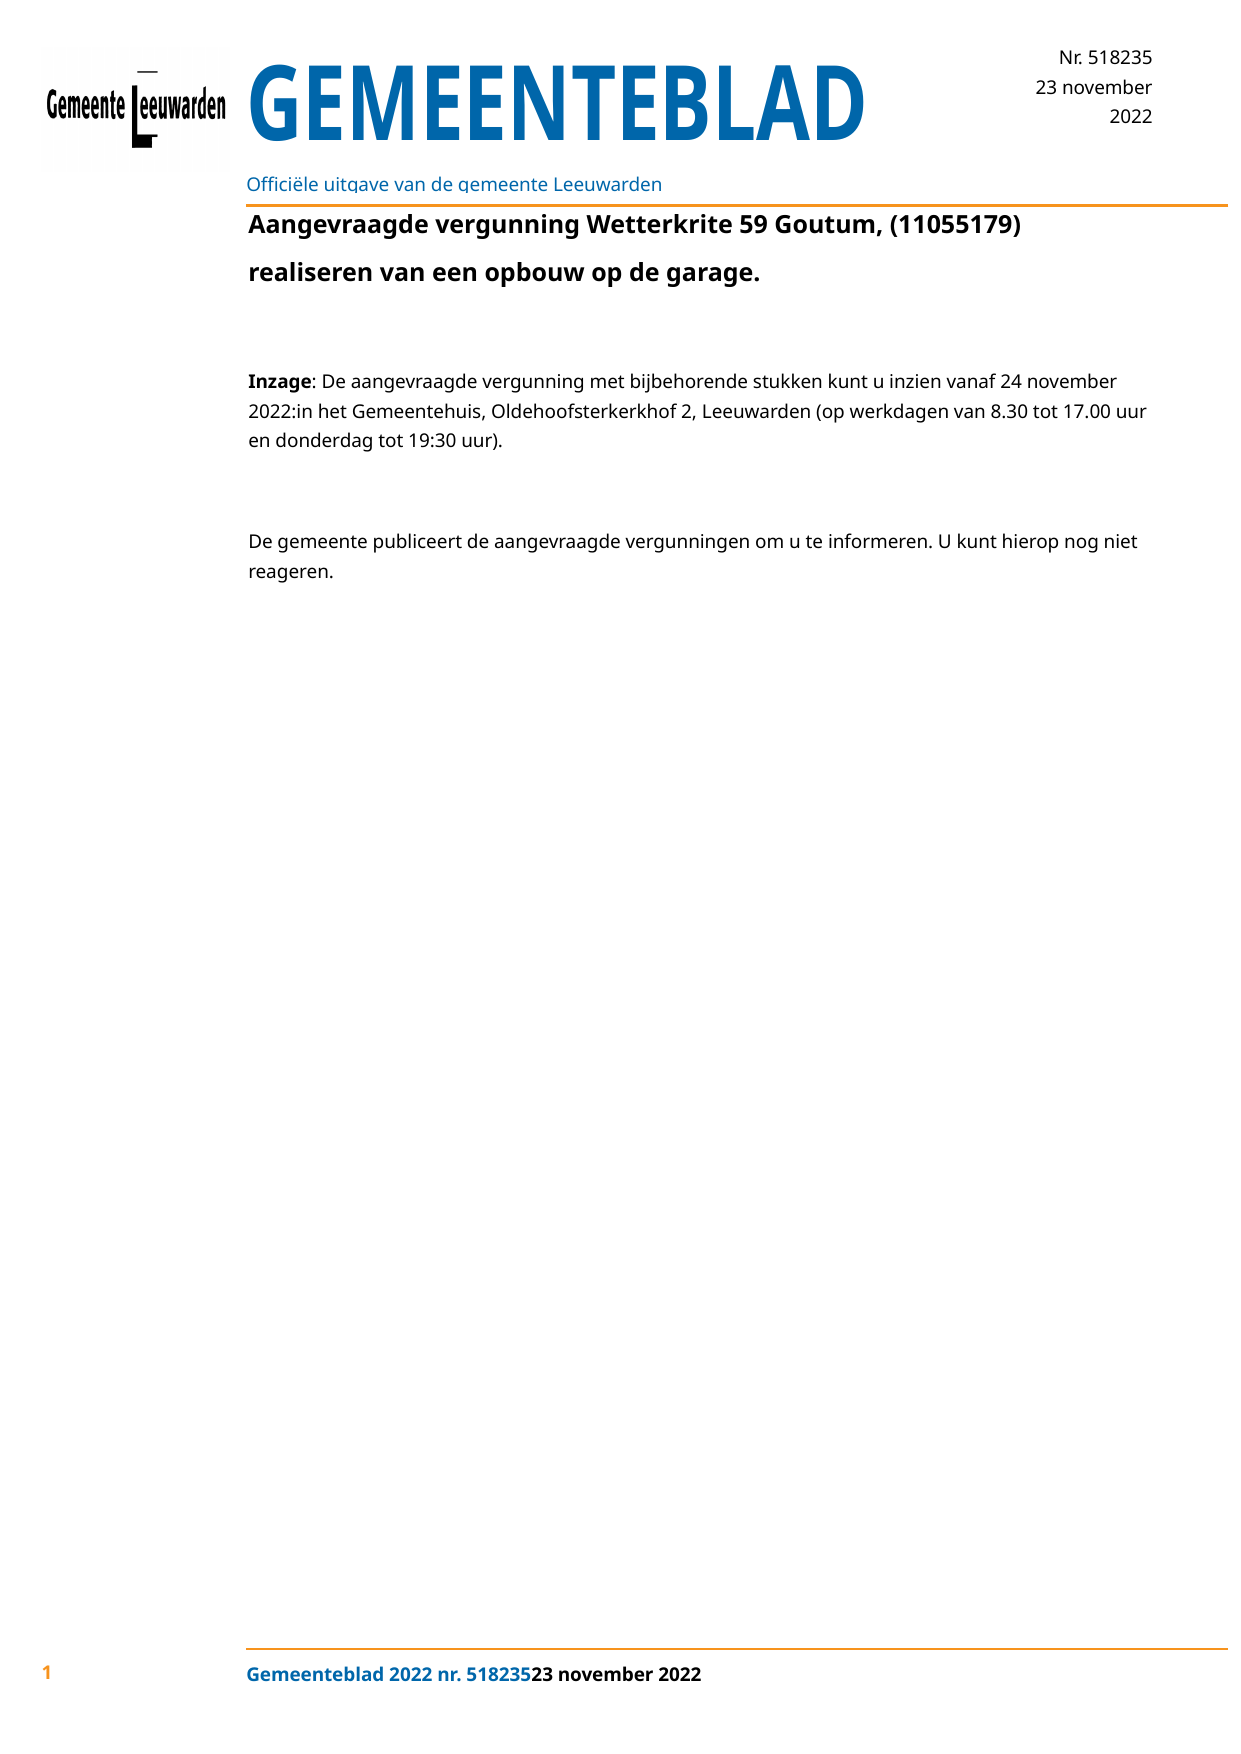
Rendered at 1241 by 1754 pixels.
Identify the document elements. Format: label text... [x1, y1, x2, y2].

picture [41, 47, 231, 172]
text De gemeente publiceert de aangevraagde vergunningen om u te informeren. U kunt hierop nog niet reageren. [248, 528, 1152, 584]
text Aangevraagde vergunning Wetterkrite 59 Goutum, (11055179) realiseren van een opbouw op de garage. [248, 207, 1152, 288]
text Inzage: De aangevraagde vergunning met bijbehorende stukken kunt u inzien vanaf 24 november 2022:in het Gemeentehuis, Oldehoofsterkerkhof 2, Leeuwarden (op werkdagen van 8.30 tot 17.00 uur en donderdag tot 19:30 uur). [248, 368, 1152, 453]
